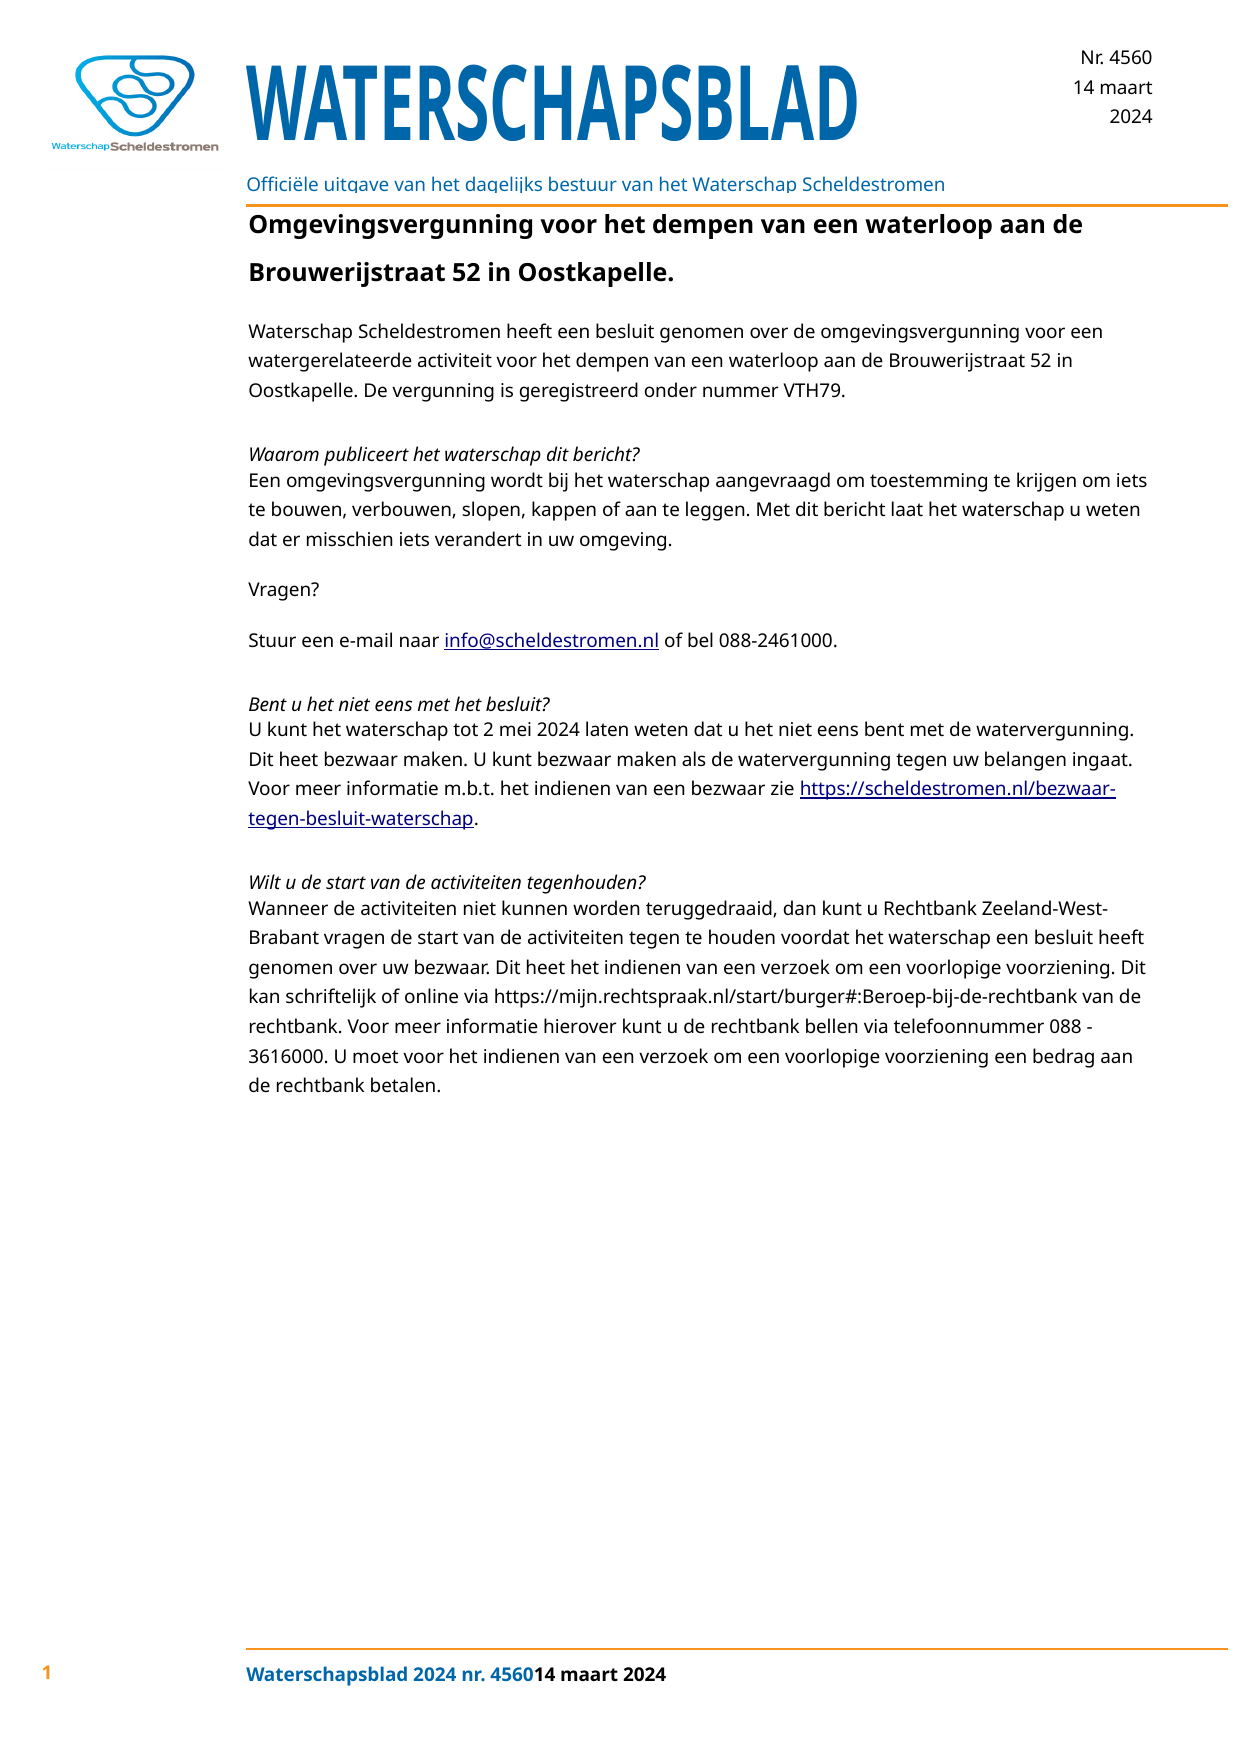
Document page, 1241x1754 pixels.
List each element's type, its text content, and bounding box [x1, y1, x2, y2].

text Bent u het niet eens met het besluit? [248, 691, 1152, 716]
text Waarom publiceert het waterschap dit bericht? [248, 441, 1152, 467]
text Een omgevingsvergunning wordt bij het waterschap aangevraagd om toestemming te krijgen om iets te bouwen, verbouwen, slopen, kappen of aan te leggen. Met dit bericht laat het waterschap u weten dat er misschien iets verandert in uw omgeving. [248, 467, 1152, 552]
text Vragen? [248, 576, 1152, 602]
text Stuur een e-mail naar info@scheldestromen.nl of bel 088-2461000. [248, 627, 1152, 652]
text Omgevingsvergunning voor het dempen van een waterloop aan de Brouwerijstraat 52 in Oostkapelle. [248, 207, 1152, 288]
text Wanneer de activiteiten niet kunnen worden teruggedraaid, dan kunt u Rechtbank Zeeland-West-Brabant vragen de start van de activiteiten tegen te houden voordat het waterschap een besluit heeft genomen over uw bezwaar. Dit heet het indienen van een verzoek om een voorlopige voorziening. Dit kan schriftelijk of online via https://mijn.rechtspraak.nl/start/burger#:Beroep-bij-de-rechtbank van de rechtbank. Voor meer informatie hierover kunt u de rechtbank bellen via telefoonnummer 088 - 3616000. U moet voor het indienen van een verzoek om een voorlopige voorziening een bedrag aan de rechtbank betalen. [248, 895, 1152, 1098]
picture [41, 47, 231, 172]
text Waterschap Scheldestromen heeft een besluit genomen over de omgevingsvergunning voor een watergerelateerde activiteit voor het dempen van een waterloop aan de Brouwerijstraat 52 in Oostkapelle. De vergunning is geregistreerd onder nummer VTH79. [248, 318, 1152, 403]
text U kunt het waterschap tot 2 mei 2024 laten weten dat u het niet eens bent met de watervergunning. Dit heet bezwaar maken. U kunt bezwaar maken als de watervergunning tegen uw belangen ingaat. Voor meer informatie m.b.t. het indienen van een bezwaar zie https://scheldestromen.nl/bezwaar-tegen-besluit-waterschap. [248, 716, 1152, 831]
text Wilt u de start van de activiteiten tegenhouden? [248, 869, 1152, 895]
